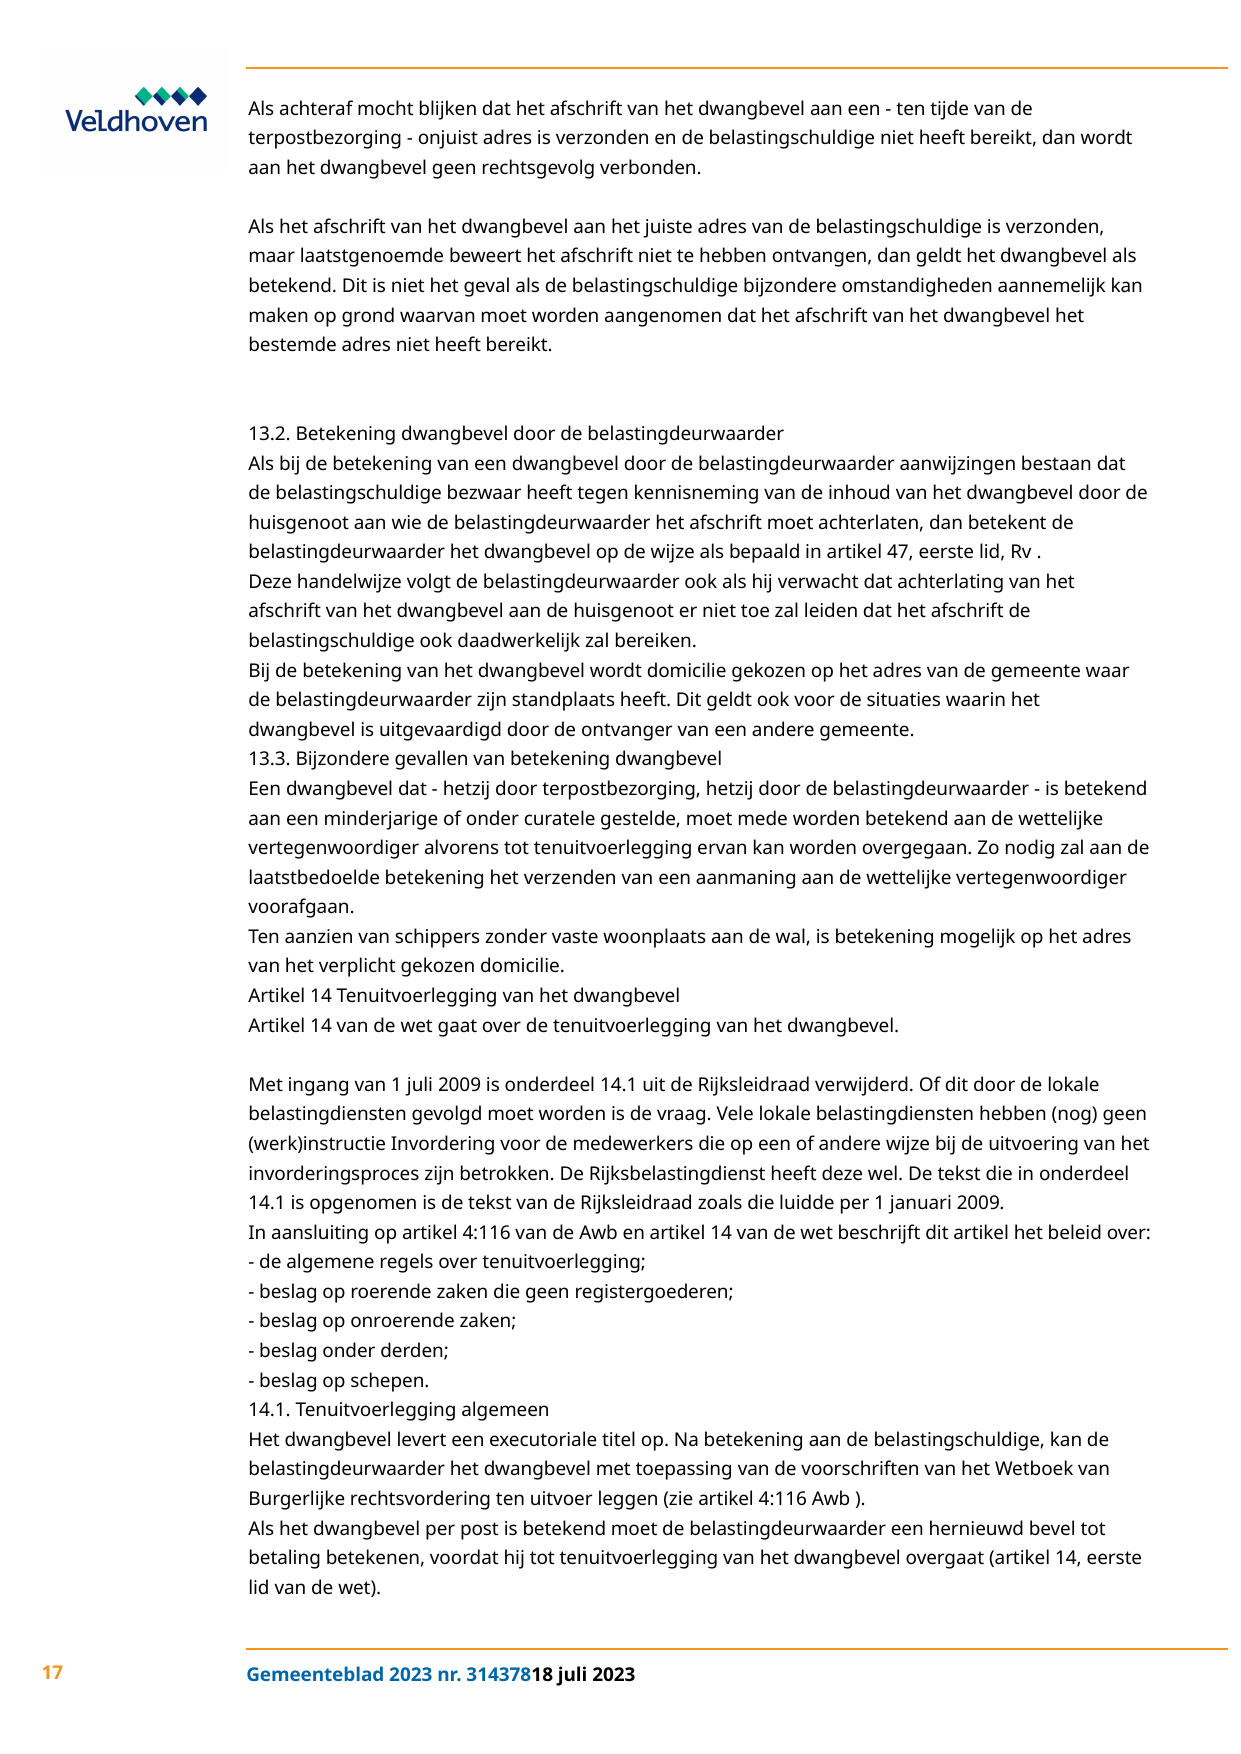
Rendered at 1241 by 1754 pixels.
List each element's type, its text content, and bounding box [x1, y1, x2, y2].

text - de algemene regels over tenuitvoerlegging; [248, 1248, 1152, 1274]
text - beslag op onroerende zaken; [248, 1308, 1152, 1333]
text Als het afschrift van het dwangbevel aan het juiste adres van de belastingschuldige is verzonden, maar laatstgenoemde beweert het afschrift niet te hebben ontvangen, dan geldt het dwangbevel als betekend. Dit is niet het geval als de belastingschuldige bijzondere omstandigheden aannemelijk kan maken op grond waarvan moet worden aangenomen dat het afschrift van het dwangbevel het bestemde adres niet heeft bereikt. [248, 213, 1152, 357]
text - beslag op schepen. [248, 1367, 1152, 1393]
text Met ingang van 1 juli 2009 is onderdeel 14.1 uit de Rijksleidraad verwijderd. Of dit door de lokale belastingdiensten gevolgd moet worden is de vraag. Vele lokale belastingdiensten hebben (nog) geen (werk)instructie Invordering voor de medewerkers die op een of andere wijze bij de uitvoering van het invorderingsproces zijn betrokken. De Rijksbelastingdienst heeft deze wel. De tekst die in onderdeel 14.1 is opgenomen is de tekst van de Rijksleidraad zoals die luidde per 1 januari 2009. [248, 1071, 1152, 1215]
text Als achteraf mocht blijken dat het afschrift van het dwangbevel aan een - ten tijde van de terpostbezorging - onjuist adres is verzonden en de belastingschuldige niet heeft bereikt, dan wordt aan het dwangbevel geen rechtsgevolg verbonden. [248, 95, 1152, 180]
text 13.3. Bijzondere gevallen van betekening dwangbevel [248, 746, 1152, 771]
text Artikel 14 van de wet gaat over de tenuitvoerlegging van het dwangbevel. [248, 1012, 1152, 1038]
text - beslag onder derden; [248, 1337, 1152, 1363]
text Ten aanzien van schippers zonder vaste woonplaats aan de wal, is betekening mogelijk op het adres van het verplicht gekozen domicilie. [248, 923, 1152, 978]
text Een dwangbevel dat - hetzij door terpostbezorging, hetzij door de belastingdeurwaarder - is betekend aan een minderjarige of onder curatele gestelde, moet mede worden betekend aan de wettelijke vertegenwoordiger alvorens tot tenuitvoerlegging ervan kan worden overgegaan. Zo nodig zal aan de laatstbedoelde betekening het verzenden van een aanmaning aan de wettelijke vertegenwoordiger voorafgaan. [248, 775, 1152, 919]
picture [41, 47, 231, 172]
text 13.2. Betekening dwangbevel door de belastingdeurwaarder [248, 420, 1152, 446]
text 14.1. Tenuitvoerlegging algemeen [248, 1396, 1152, 1422]
text In aansluiting op artikel 4:116 van de Awb en artikel 14 van de wet beschrijft dit artikel het beleid over: [248, 1219, 1152, 1245]
text - beslag op roerende zaken die geen registergoederen; [248, 1278, 1152, 1304]
text Als het dwangbevel per post is betekend moet de belastingdeurwaarder een hernieuwd bevel tot betaling betekenen, voordat hij tot tenuitvoerlegging van het dwangbevel overgaat (artikel 14, eerste lid van de wet). [248, 1515, 1152, 1600]
text Bij de betekening van het dwangbevel wordt domicilie gekozen op het adres van de gemeente waar de belastingdeurwaarder zijn standplaats heeft. Dit geldt ook voor de situaties waarin het dwangbevel is uitgevaardigd door de ontvanger van een andere gemeente. [248, 657, 1152, 742]
text Deze handelwijze volgt de belastingdeurwaarder ook als hij verwacht dat achterlating van het afschrift van het dwangbevel aan de huisgenoot er niet toe zal leiden dat het afschrift de belastingschuldige ook daadwerkelijk zal bereiken. [248, 568, 1152, 653]
text Artikel 14 Tenuitvoerlegging van het dwangbevel [248, 982, 1152, 1008]
text Als bij de betekening van een dwangbevel door de belastingdeurwaarder aanwijzingen bestaan dat de belastingschuldige bezwaar heeft tegen kennisneming van de inhoud van het dwangbevel door de huisgenoot aan wie de belastingdeurwaarder het afschrift moet achterlaten, dan betekent de belastingdeurwaarder het dwangbevel op de wijze als bepaald in artikel 47, eerste lid, Rv . [248, 450, 1152, 564]
text Het dwangbevel levert een executoriale titel op. Na betekening aan de belastingschuldige, kan de belastingdeurwaarder het dwangbevel met toepassing van de voorschriften van het Wetboek van Burgerlijke rechtsvordering ten uitvoer leggen (zie artikel 4:116 Awb ). [248, 1426, 1152, 1511]
